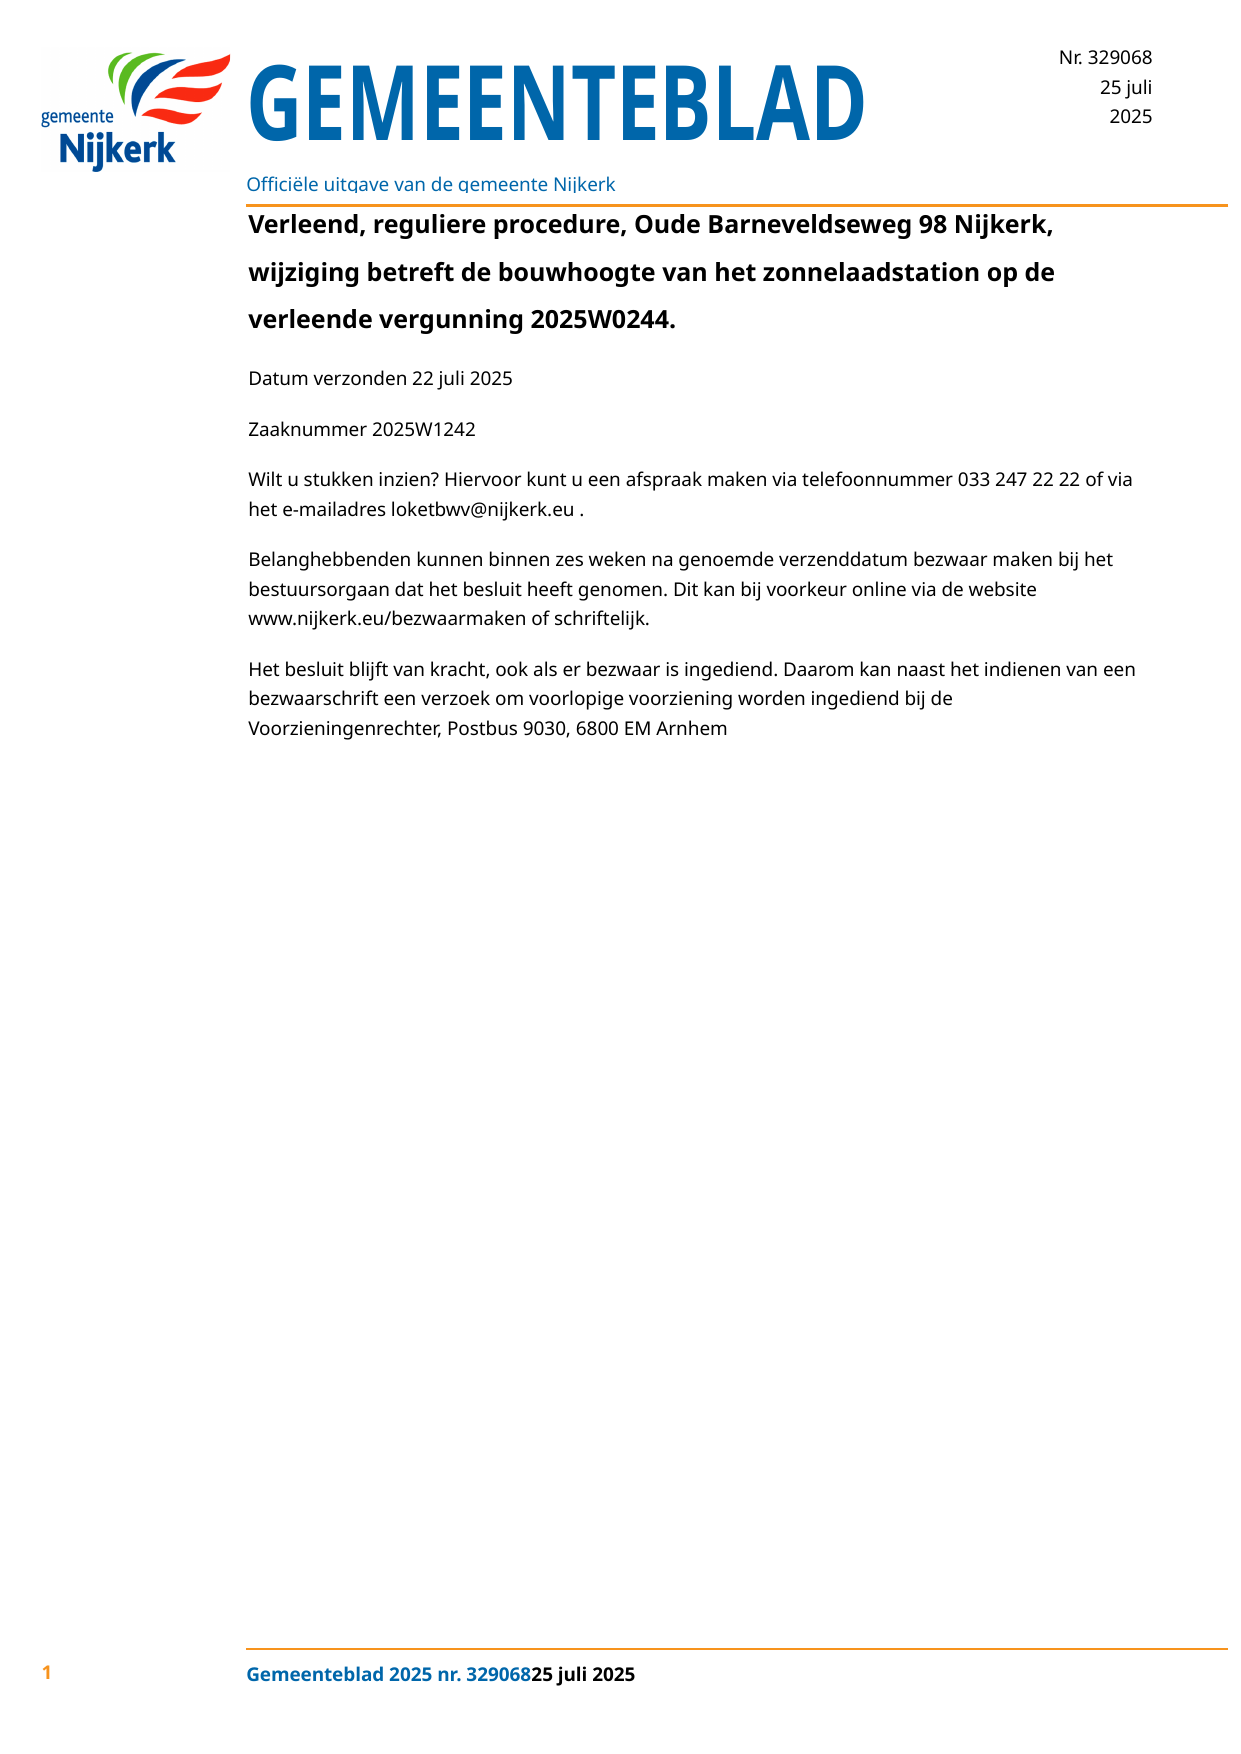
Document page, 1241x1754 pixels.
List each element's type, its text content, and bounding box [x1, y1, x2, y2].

picture [41, 47, 231, 172]
text Belanghebbenden kunnen binnen zes weken na genoemde verzenddatum bezwaar maken bij het bestuursorgaan dat het besluit heeft genomen. Dit kan bij voorkeur online via de website www.nijkerk.eu/bezwaarmaken of schriftelijk. [248, 546, 1152, 631]
text Wilt u stukken inzien? Hiervoor kunt u een afspraak maken via telefoonnummer 033 247 22 22 of via het e-mailadres loketbwv@nijkerk.eu . [248, 466, 1152, 522]
text Verleend, reguliere procedure, Oude Barneveldseweg 98 Nijkerk, wijziging betreft de bouwhoogte van het zonnelaadstation op de verleende vergunning 2025W0244. [248, 207, 1152, 336]
text Zaaknummer 2025W1242 [248, 416, 1152, 442]
text Datum verzonden 22 juli 2025 [248, 366, 1152, 391]
text Het besluit blijft van kracht, ook als er bezwaar is ingediend. Daarom kan naast het indienen van een bezwaarschrift een verzoek om voorlopige voorziening worden ingediend bij de Voorzieningenrechter, Postbus 9030, 6800 EM Arnhem [248, 656, 1152, 741]
